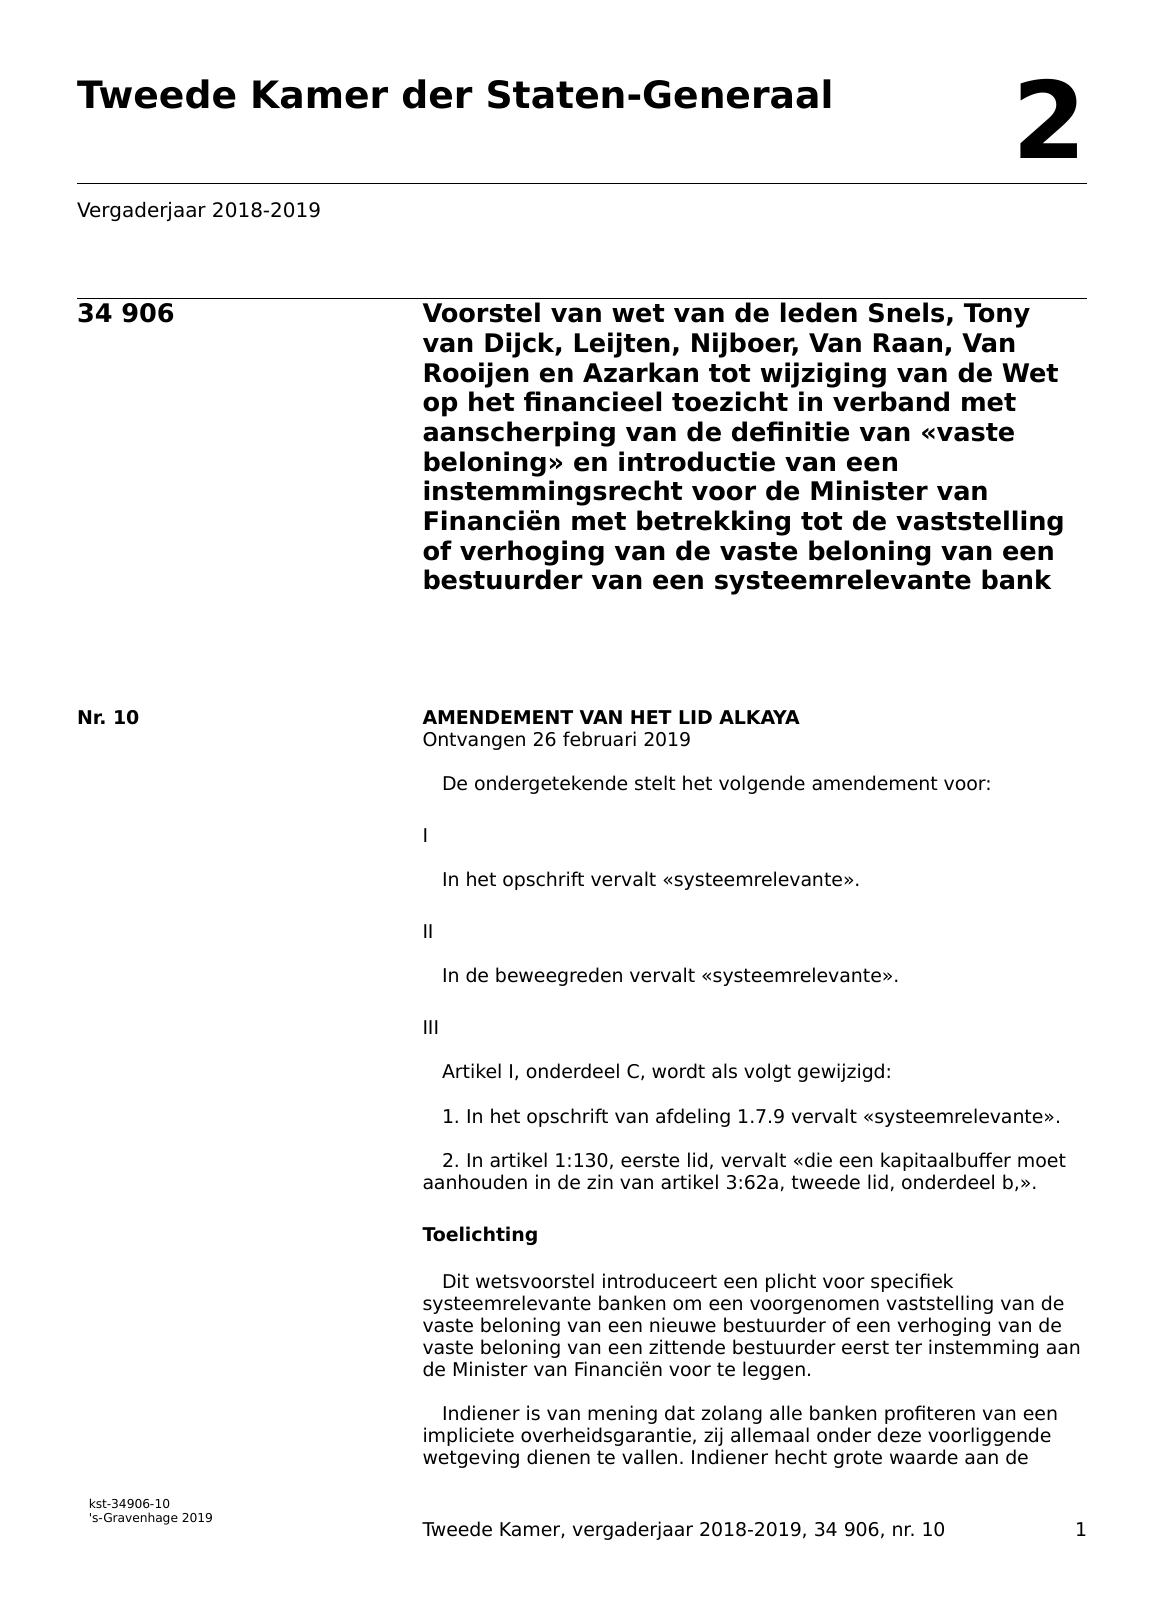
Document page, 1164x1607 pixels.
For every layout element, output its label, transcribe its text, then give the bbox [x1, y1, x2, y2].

subtitle I [422, 825, 1087, 847]
table_header 2 [886, 59, 1087, 183]
text 2. In artikel 1:130, eerste lid, vervalt «die een kapitaalbuffer moet aanhouden in de zin van artikel 3:62a, tweede lid, onderdeel b,». [422, 1150, 1087, 1194]
table_header Tweede Kamer der Staten-Generaal [77, 59, 886, 183]
text Ontvangen 26 februari 2019 [422, 729, 1087, 751]
subtitle Toelichting [422, 1224, 1087, 1246]
text In het opschrift vervalt «systeemrelevante». [422, 869, 1087, 891]
text Dit wetsvoorstel introduceert een plicht voor specifiek systeemrelevante banken om een voorgenomen vaststelling van de vaste beloning van een nieuwe bestuurder of een verhoging van de vaste beloning van een zittende bestuurder eerst ter instemming aan de Minister van Financiën voor te leggen. [422, 1271, 1087, 1381]
subtitle III [422, 1017, 1087, 1039]
subtitle II [422, 921, 1087, 943]
text Artikel I, onderdeel C, wordt als volgt gewijzigd: [422, 1061, 1087, 1083]
text In de beweegreden vervalt «systeemrelevante». [422, 965, 1087, 987]
text 's-Gravenhage 2019 [88, 1511, 323, 1525]
text Indiener is van mening dat zolang alle banken profiteren van een impliciete overheidsgarantie, zij allemaal onder deze voorliggende wetgeving dienen te vallen. Indiener hecht grote waarde aan de [422, 1403, 1087, 1469]
text 1. In het opschrift van afdeling 1.7.9 vervalt «systeemrelevante». [422, 1106, 1087, 1128]
subtitle Nr. 10 AMENDEMENT VAN HET LID ALKAYA [77, 707, 1087, 729]
table_cell Vergaderjaar 2018-2019 [77, 184, 1087, 298]
text De ondergetekende stelt het volgende amendement voor: [422, 773, 1087, 795]
text kst-34906-10 [88, 1497, 323, 1511]
subtitle 34 906 Voorstel van wet van de leden Snels, Tony van Dijck, Leijten, Nijboer, Van Raan, Van Rooijen en Azarkan tot wijziging van de Wet op het financieel toezicht in verband met aanscherping van de definitie van «vaste beloning» en introductie van een instemmingsrecht voor de Minister van Financiën met betrekking tot de vaststelling of verhoging van de vaste beloning van een bestuurder van een systeemrelevante bank [77, 299, 1087, 596]
